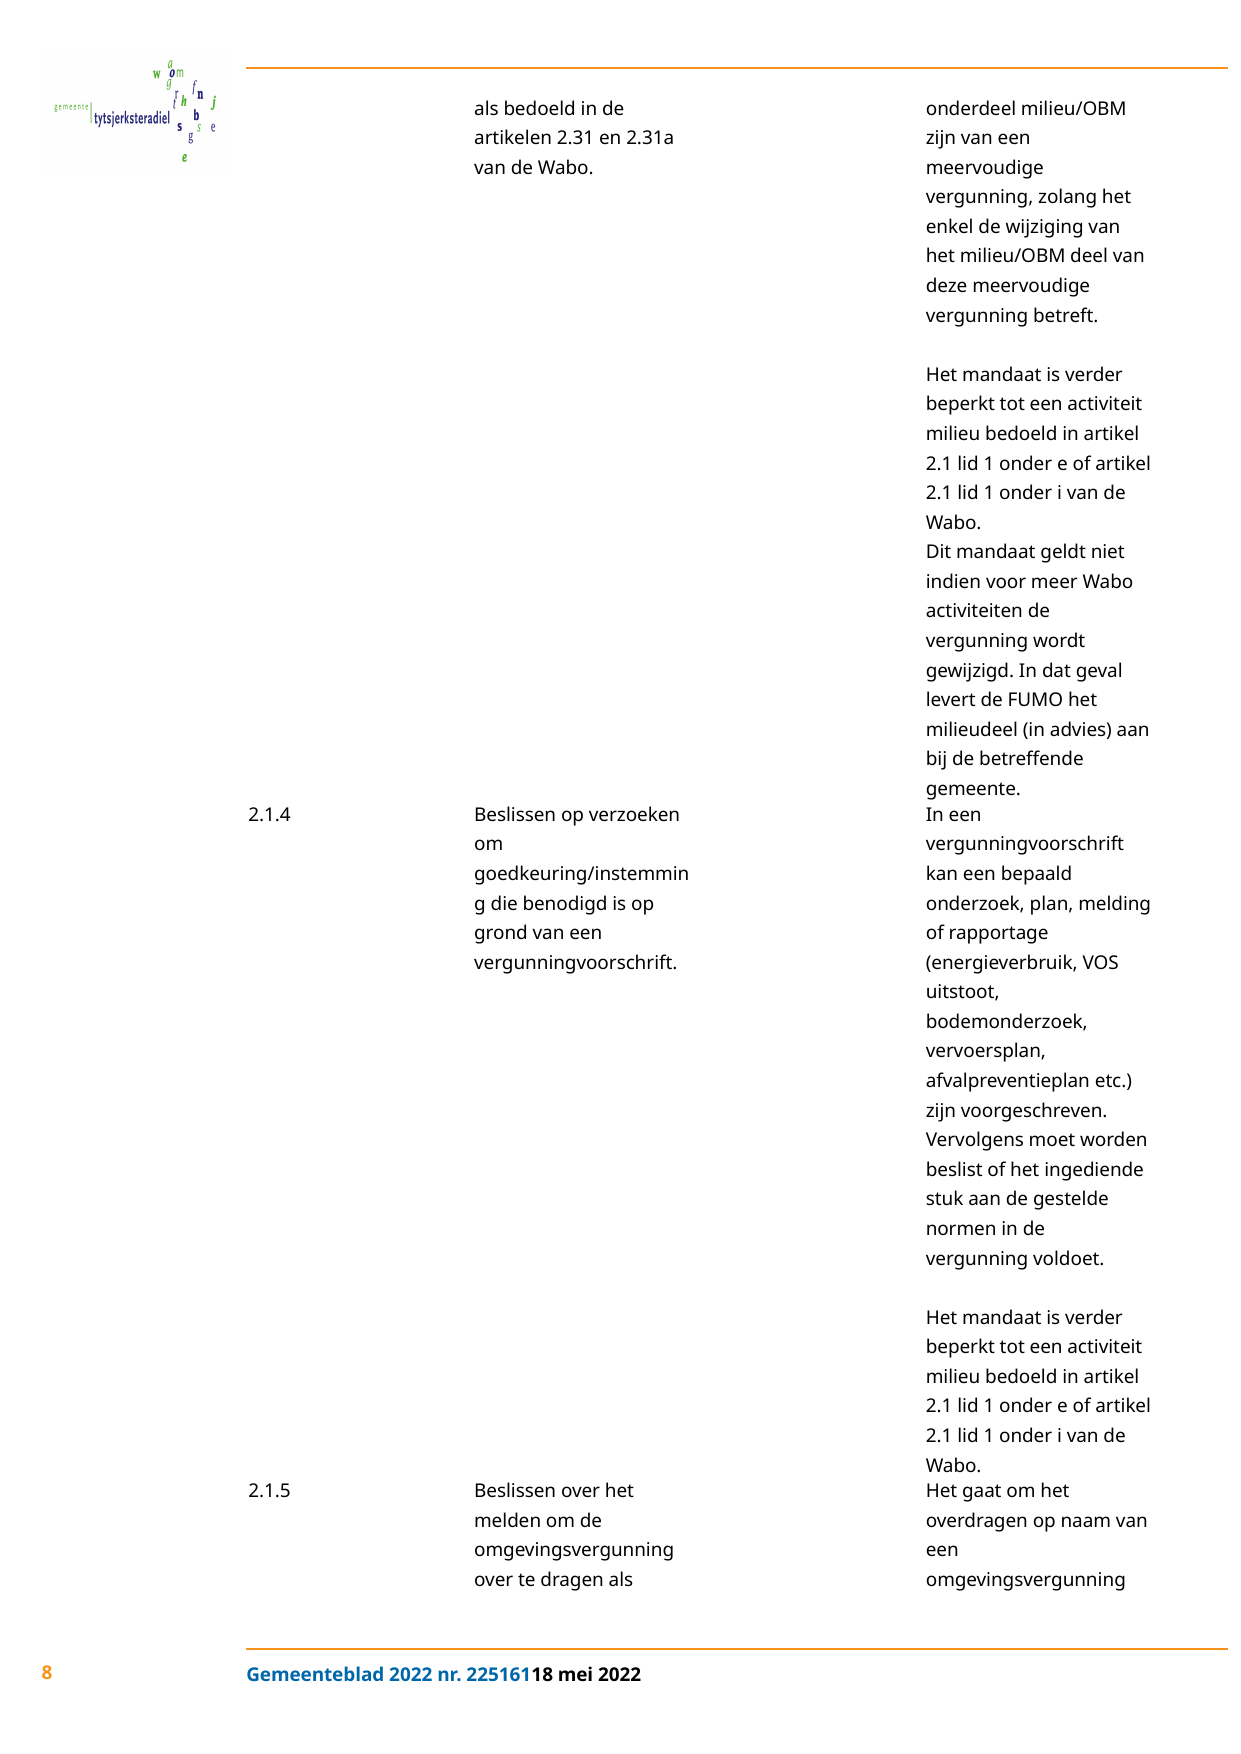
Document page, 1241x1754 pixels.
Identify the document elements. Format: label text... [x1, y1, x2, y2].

table_cell [700, 801, 926, 1477]
table_cell In een vergunningvoorschrift kan een bepaald onderzoek, plan, melding of rapportage (energieverbruik, VOS uitstoot, bodemonderzoek, vervoersplan, afvalpreventieplan etc.) zijn voorgeschreven. Vervolgens moet worden beslist of het ingediende stuk aan de gestelde normen in de vergunning voldoet. Het mandaat is verder beperkt tot een activiteit milieu bedoeld in artikel 2.1 lid 1 onder e of artikel 2.1 lid 1 onder i van de Wabo. [926, 801, 1152, 1477]
table_cell [700, 95, 926, 801]
table_cell [700, 1478, 926, 1592]
picture [41, 47, 231, 172]
table_cell Beslissen op verzoeken om goedkeuring/instemming die benodigd is op grond van een vergunningvoorschrift. [474, 801, 700, 1477]
table_cell als bedoeld in de artikelen 2.31 en 2.31a van de Wabo. [474, 95, 700, 801]
table_cell onderdeel milieu/OBM zijn van een meervoudige vergunning, zolang het enkel de wijziging van het milieu/OBM deel van deze meervoudige vergunning betreft. Het mandaat is verder beperkt tot een activiteit milieu bedoeld in artikel 2.1 lid 1 onder e of artikel 2.1 lid 1 onder i van de Wabo. Dit mandaat geldt niet indien voor meer Wabo activiteiten de vergunning wordt gewijzigd. In dat geval levert de FUMO het milieudeel (in advies) aan bij de betreffende gemeente. [926, 95, 1152, 801]
table_cell 2.1.5 [248, 1478, 474, 1592]
table_cell Het gaat om het overdragen op naam van een omgevingsvergunning [926, 1478, 1152, 1592]
table_cell 2.1.4 [248, 801, 474, 1477]
table_cell Beslissen over het melden om de omgevingsvergunning over te dragen als [474, 1478, 700, 1592]
table_cell [248, 95, 474, 801]
